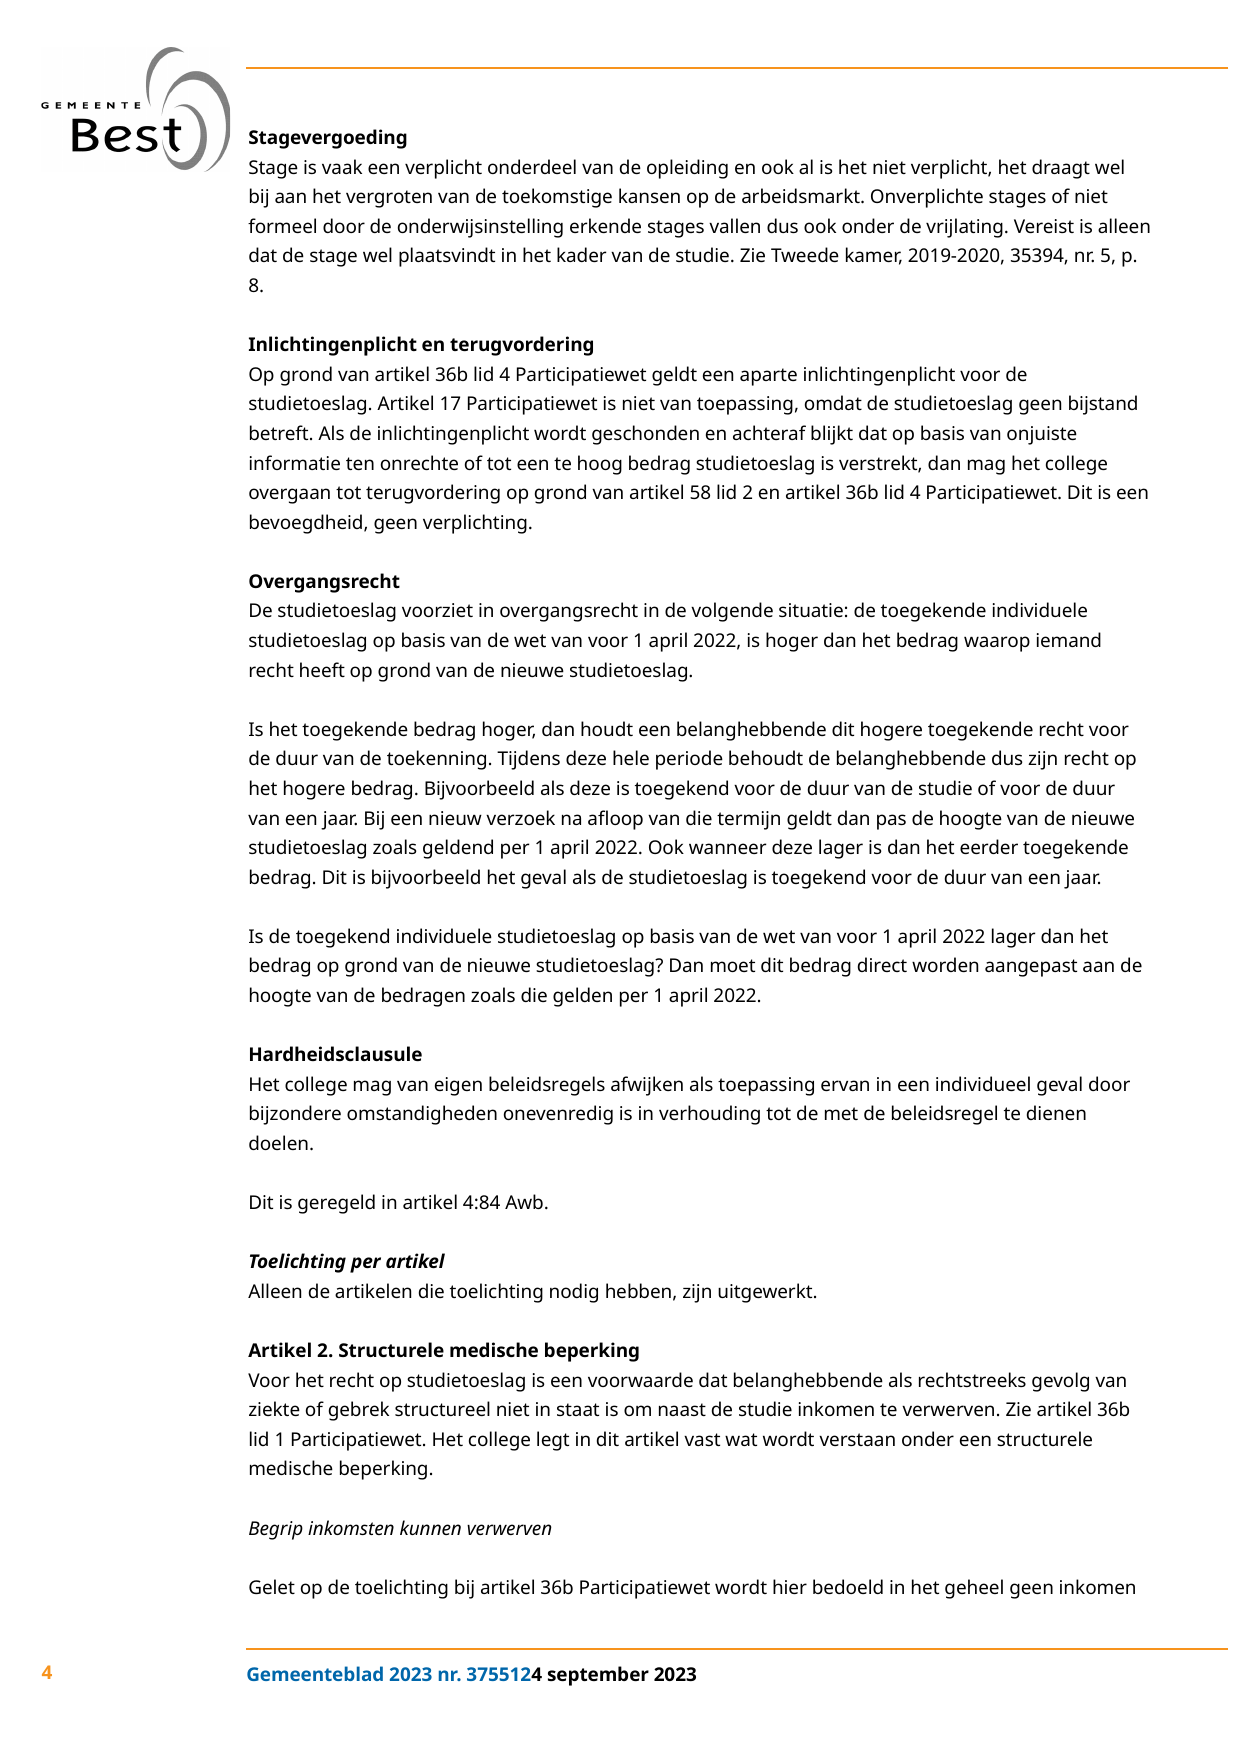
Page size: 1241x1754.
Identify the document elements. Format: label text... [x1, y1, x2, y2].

text Het college mag van eigen beleidsregels afwijken als toepassing ervan in een individueel geval door bijzondere omstandigheden onevenredig is in verhouding tot de met de beleidsregel te dienen doelen. [248, 1071, 1152, 1156]
text Alleen de artikelen die toelichting nodig hebben, zijn uitgewerkt. [248, 1278, 1152, 1304]
picture [41, 47, 231, 172]
text De studietoeslag voorziet in overgangsrecht in de volgende situatie: de toegekende individuele studietoeslag op basis van de wet van voor 1 april 2022, is hoger dan het bedrag waarop iemand recht heeft op grond van de nieuwe studietoeslag. [248, 598, 1152, 683]
text Gelet op de toelichting bij artikel 36b Participatiewet wordt hier bedoeld in het geheel geen inkomen [248, 1574, 1152, 1600]
text Dit is geregeld in artikel 4:84 Awb. [248, 1189, 1152, 1215]
text Toelichting per artikel [248, 1248, 1152, 1274]
text Overgangsrecht [248, 568, 1152, 594]
text Inlichtingenplicht en terugvordering [248, 331, 1152, 357]
text Is de toegekend individuele studietoeslag op basis van de wet van voor 1 april 2022 lager dan het bedrag op grond van de nieuwe studietoeslag? Dan moet dit bedrag direct worden aangepast aan de hoogte van de bedragen zoals die gelden per 1 april 2022. [248, 923, 1152, 1008]
text Voor het recht op studietoeslag is een voorwaarde dat belanghebbende als rechtstreeks gevolg van ziekte of gebrek structureel niet in staat is om naast de studie inkomen te verwerven. Zie artikel 36b lid 1 Participatiewet. Het college legt in dit artikel vast wat wordt verstaan onder een structurele medische beperking. [248, 1367, 1152, 1481]
text Op grond van artikel 36b lid 4 Participatiewet geldt een aparte inlichtingenplicht voor de studietoeslag. Artikel 17 Participatiewet is niet van toepassing, omdat de studietoeslag geen bijstand betreft. Als de inlichtingenplicht wordt geschonden en achteraf blijkt dat op basis van onjuiste informatie ten onrechte of tot een te hoog bedrag studietoeslag is verstrekt, dan mag het college overgaan tot terugvordering op grond van artikel 58 lid 2 en artikel 36b lid 4 Participatiewet. Dit is een bevoegdheid, geen verplichting. [248, 361, 1152, 535]
text Artikel 2. Structurele medische beperking [248, 1337, 1152, 1363]
text Is het toegekende bedrag hoger, dan houdt een belanghebbende dit hogere toegekende recht voor de duur van de toekenning. Tijdens deze hele periode behoudt de belanghebbende dus zijn recht op het hogere bedrag. Bijvoorbeeld als deze is toegekend voor de duur van de studie of voor de duur van een jaar. Bij een nieuw verzoek na afloop van die termijn geldt dan pas de hoogte van de nieuwe studietoeslag zoals geldend per 1 april 2022. Ook wanneer deze lager is dan het eerder toegekende bedrag. Dit is bijvoorbeeld het geval als de studietoeslag is toegekend voor de duur van een jaar. [248, 716, 1152, 890]
text Stagevergoeding [248, 124, 1152, 150]
text Begrip inkomsten kunnen verwerven [248, 1515, 1152, 1541]
text Hardheidsclausule [248, 1041, 1152, 1067]
text Stage is vaak een verplicht onderdeel van de opleiding en ook al is het niet verplicht, het draagt wel bij aan het vergroten van de toekomstige kansen op de arbeidsmarkt. Onverplichte stages of niet formeel door de onderwijsinstelling erkende stages vallen dus ook onder de vrijlating. Vereist is alleen dat de stage wel plaatsvindt in het kader van de studie. Zie Tweede kamer, 2019-2020, 35394, nr. 5, p. 8. [248, 154, 1152, 298]
